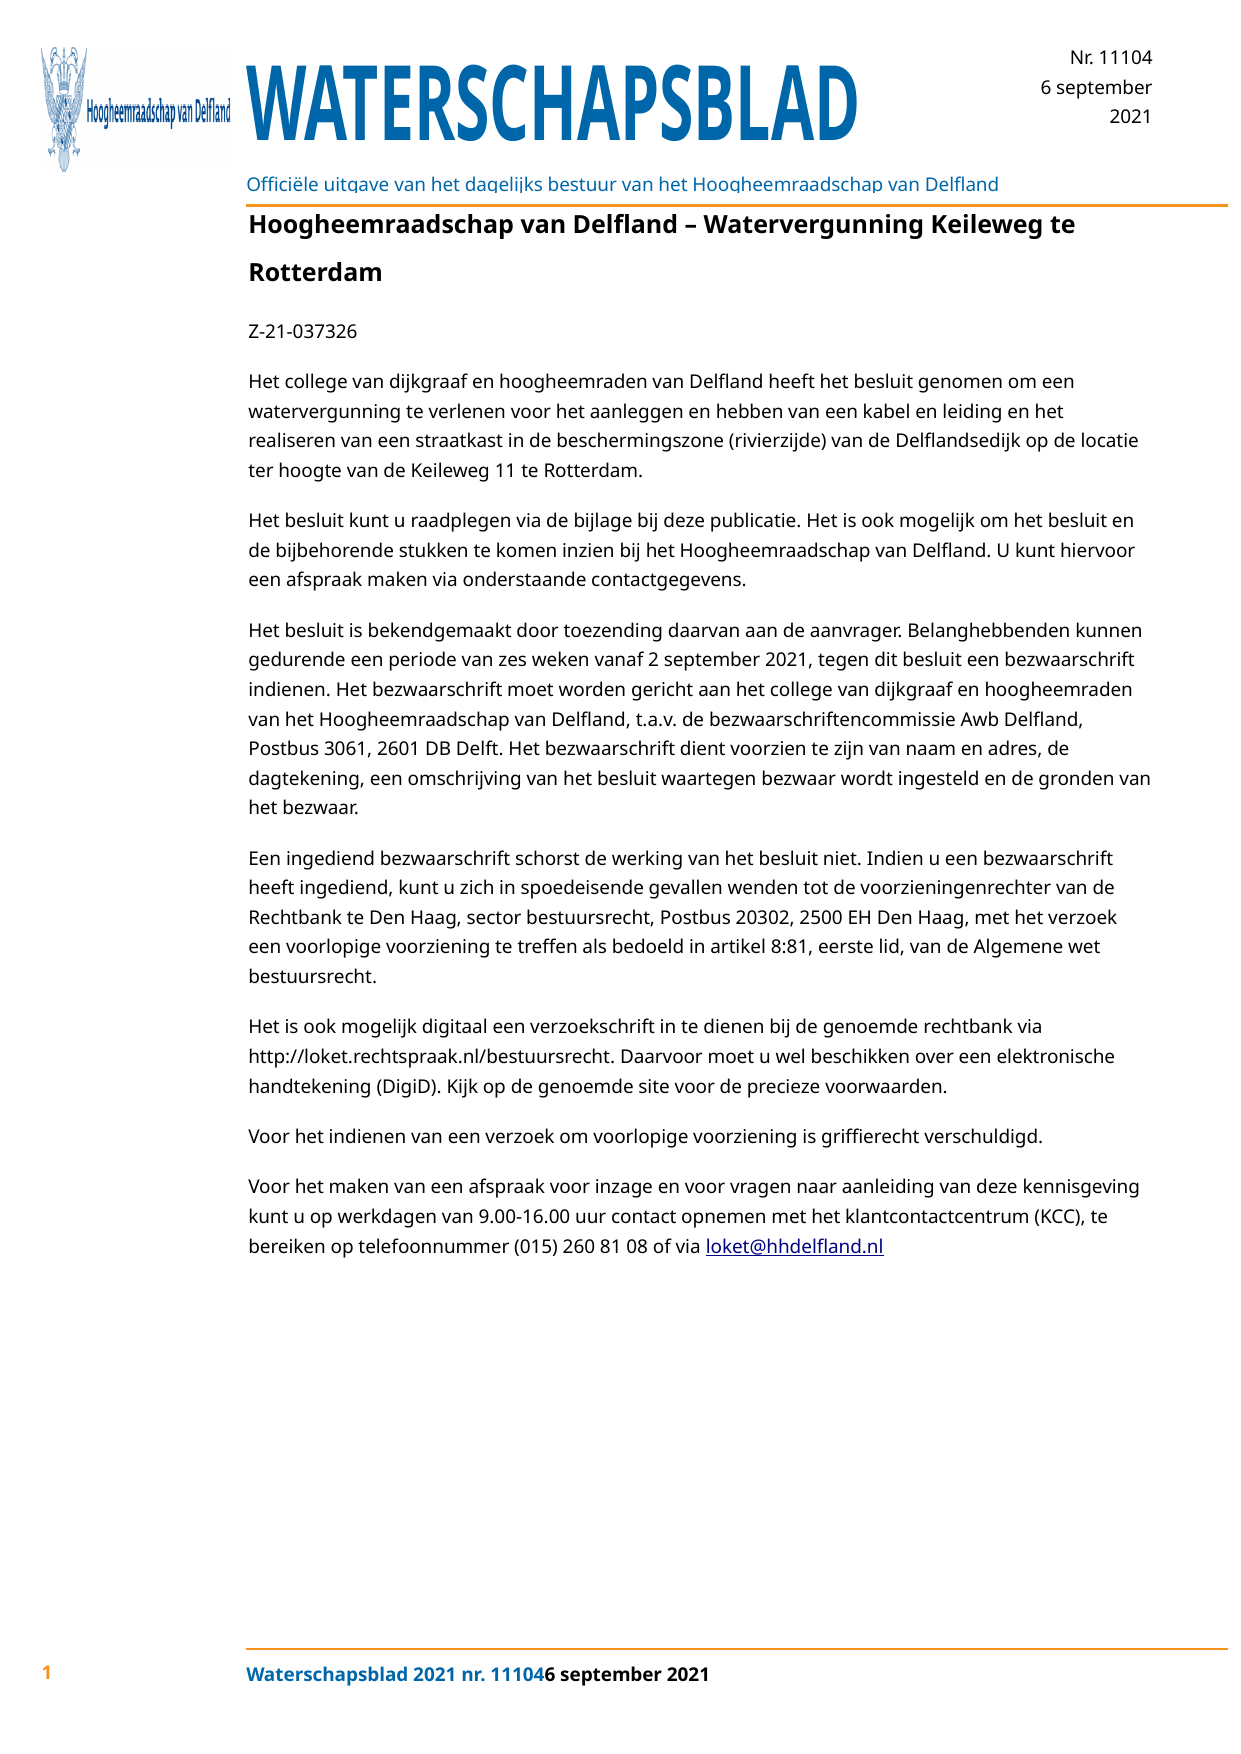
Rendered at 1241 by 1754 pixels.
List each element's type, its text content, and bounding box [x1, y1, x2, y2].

text Het besluit kunt u raadplegen via de bijlage bij deze publicatie. Het is ook mogelijk om het besluit en de bijbehorende stukken te komen inzien bij het Hoogheemraadschap van Delfland. U kunt hiervoor een afspraak maken via onderstaande contactgegevens. [248, 507, 1152, 592]
text Voor het maken van een afspraak voor inzage en voor vragen naar aanleiding van deze kennisgeving kunt u op werkdagen van 9.00-16.00 uur contact opnemen met het klantcontactcentrum (KCC), te bereiken op telefoonnummer (015) 260 81 08 of via loket@hhdelfland.nl [248, 1174, 1152, 1259]
picture [41, 47, 231, 172]
text Hoogheemraadschap van Delfland – Watervergunning Keileweg te Rotterdam [248, 207, 1152, 288]
text Z-21-037326 [248, 318, 1152, 344]
text Het college van dijkgraaf en hoogheemraden van Delfland heeft het besluit genomen om een watervergunning te verlenen voor het aanleggen en hebben van een kabel en leiding en het realiseren van een straatkast in de beschermingszone (rivierzijde) van de Delflandsedijk op de locatie ter hoogte van de Keileweg 11 te Rotterdam. [248, 368, 1152, 483]
text Een ingediend bezwaarschrift schorst de werking van het besluit niet. Indien u een bezwaarschrift heeft ingediend, kunt u zich in spoedeisende gevallen wenden tot de voorzieningenrechter van de Rechtbank te Den Haag, sector bestuursrecht, Postbus 20302, 2500 EH Den Haag, met het verzoek een voorlopige voorziening te treffen als bedoeld in artikel 8:81, eerste lid, van de Algemene wet bestuursrecht. [248, 845, 1152, 989]
text Het besluit is bekendgemaakt door toezending daarvan aan de aanvrager. Belanghebbenden kunnen gedurende een periode van zes weken vanaf 2 september 2021, tegen dit besluit een bezwaarschrift indienen. Het bezwaarschrift moet worden gericht aan het college van dijkgraaf en hoogheemraden van het Hoogheemraadschap van Delfland, t.a.v. de bezwaarschriftencommissie Awb Delfland, Postbus 3061, 2601 DB Delft. Het bezwaarschrift dient voorzien te zijn van naam en adres, de dagtekening, een omschrijving van het besluit waartegen bezwaar wordt ingesteld en de gronden van het bezwaar. [248, 617, 1152, 820]
text Voor het indienen van een verzoek om voorlopige voorziening is griffierecht verschuldigd. [248, 1123, 1152, 1149]
text Het is ook mogelijk digitaal een verzoekschrift in te dienen bij de genoemde rechtbank via http://loket.rechtspraak.nl/bestuursrecht. Daarvoor moet u wel beschikken over een elektronische handtekening (DigiD). Kijk op de genoemde site voor de precieze voorwaarden. [248, 1014, 1152, 1099]
